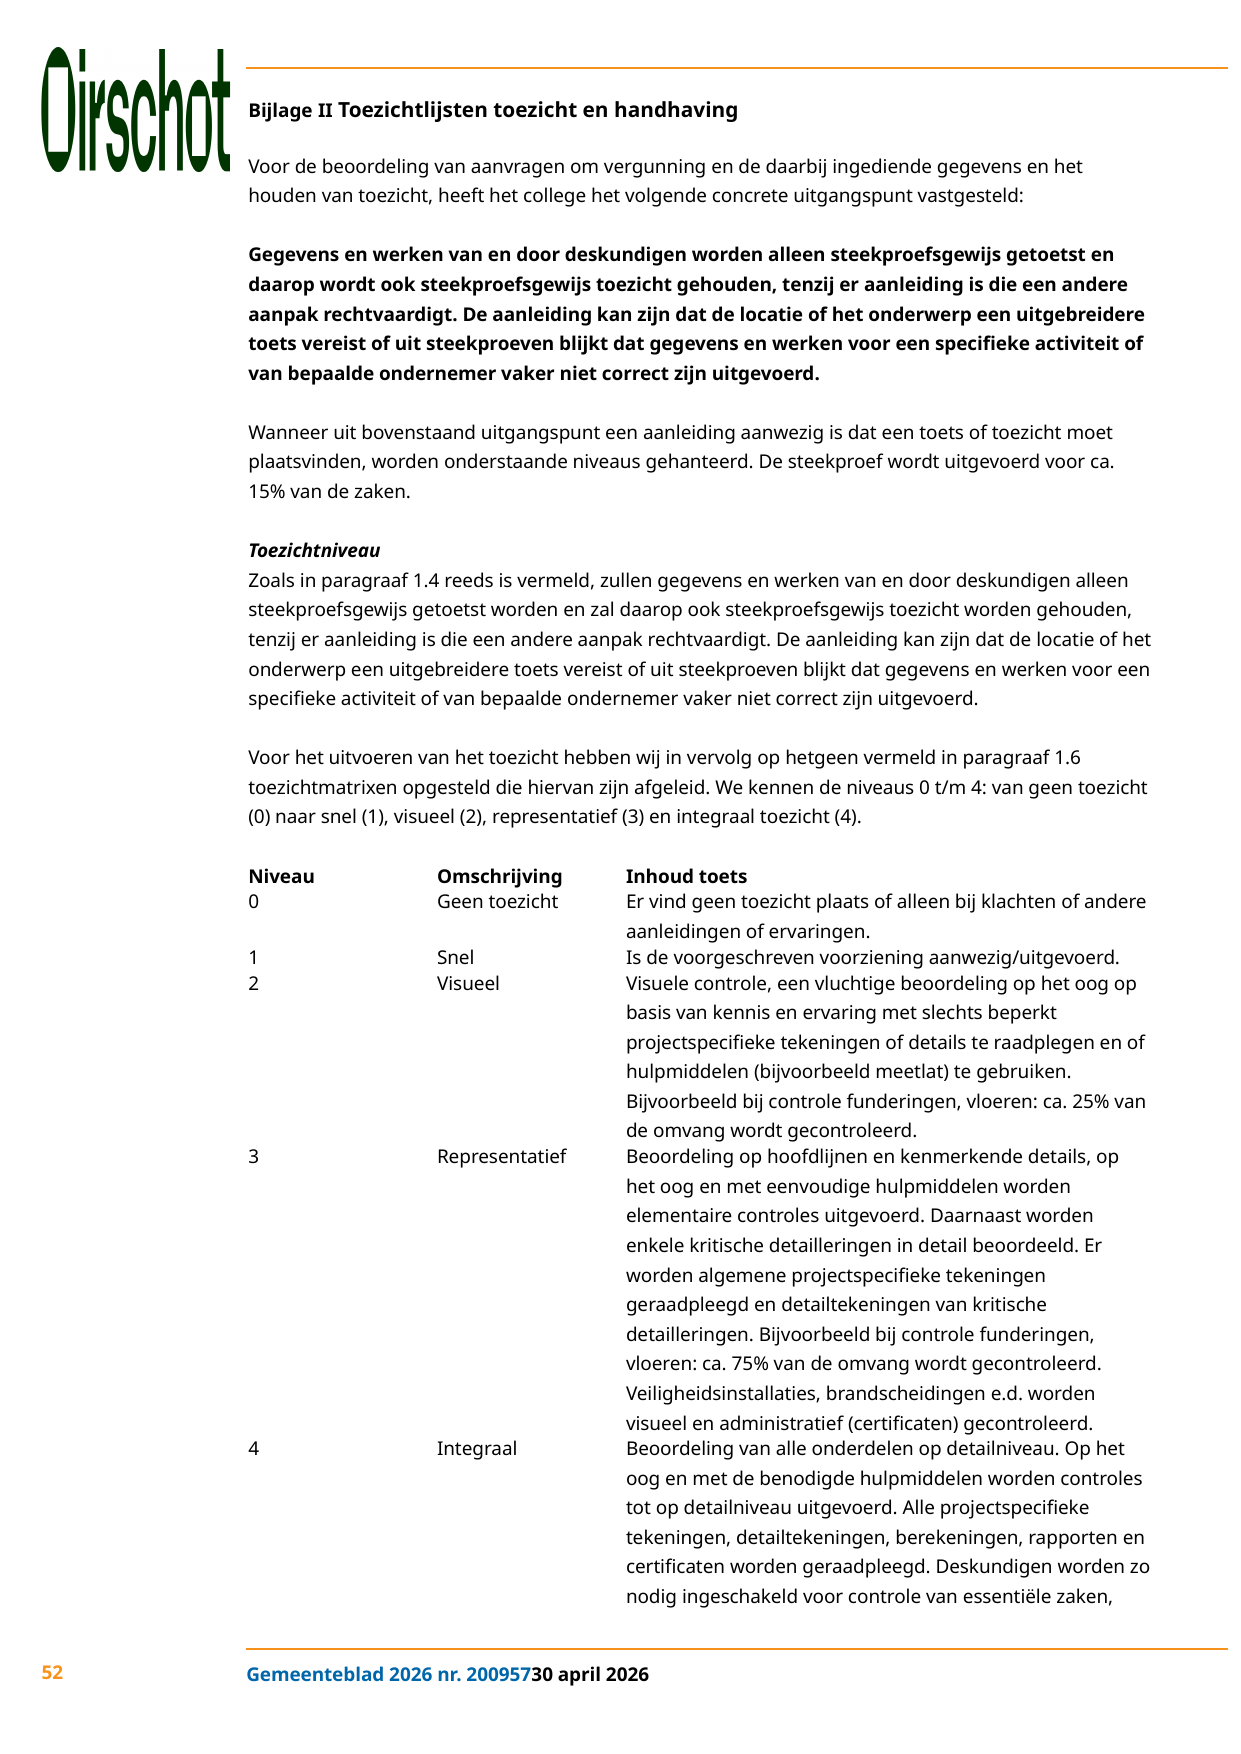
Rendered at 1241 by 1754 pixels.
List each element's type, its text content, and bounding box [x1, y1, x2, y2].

table_header Inhoud toets [626, 863, 1152, 889]
table_cell Integraal [437, 1435, 626, 1609]
table_cell Visuele controle, een vluchtige beoordeling op het oog op basis van kennis en ervaring met slechts beperkt projectspecifieke tekeningen of details te raadplegen en of hulpmiddelen (bijvoorbeeld meetlat) te gebruiken. Bijvoorbeeld bij controle funderingen, vloeren: ca. 25% van de omvang wordt gecontroleerd. [626, 970, 1152, 1143]
table_cell Snel [437, 944, 626, 970]
text Voor de beoordeling van aanvragen om vergunning en de daarbij ingediende gegevens en het houden van toezicht, heeft het college het volgende concrete uitgangspunt vastgesteld: [248, 153, 1152, 208]
table_cell 3 [248, 1144, 437, 1435]
table_cell Beoordeling op hoofdlijnen en kenmerkende details, op het oog en met eenvoudige hulpmiddelen worden elementaire controles uitgevoerd. Daarnaast worden enkele kritische detailleringen in detail beoordeeld. Er worden algemene projectspecifieke tekeningen geraadpleegd en detailtekeningen van kritische detailleringen. Bijvoorbeeld bij controle funderingen, vloeren: ca. 75% van de omvang wordt gecontroleerd. Veiligheidsinstallaties, brandscheidingen e.d. worden visueel en administratief (certificaten) gecontroleerd. [626, 1144, 1152, 1435]
text Bijlage II Toezichtlijsten toezicht en handhaving [248, 95, 1152, 123]
table_cell Is de voorgeschreven voorziening aanwezig/uitgevoerd. [626, 944, 1152, 970]
table_cell Visueel [437, 970, 626, 1143]
table_header Omschrijving [437, 863, 626, 889]
text Gegevens en werken van en door deskundigen worden alleen steekproefsgewijs getoetst en daarop wordt ook steekproefsgewijs toezicht gehouden, tenzij er aanleiding is die een andere aanpak rechtvaardigt. De aanleiding kan zijn dat de locatie of het onderwerp een uitgebreidere toets vereist of uit steekproeven blijkt dat gegevens en werken voor een specifieke activiteit of van bepaalde ondernemer vaker niet correct zijn uitgevoerd. [248, 242, 1152, 386]
table_cell Er vind geen toezicht plaats of alleen bij klachten of andere aanleidingen of ervaringen. [626, 889, 1152, 944]
text Toezichtniveau [248, 537, 1152, 563]
text Voor het uitvoeren van het toezicht hebben wij in vervolg op hetgeen vermeld in paragraaf 1.6 toezichtmatrixen opgesteld die hiervan zijn afgeleid. We kennen de niveaus 0 t/m 4: van geen toezicht (0) naar snel (1), visueel (2), representatief (3) en integraal toezicht (4). [248, 744, 1152, 829]
text Wanneer uit bovenstaand uitgangspunt een aanleiding aanwezig is dat een toets of toezicht moet plaatsvinden, worden onderstaande niveaus gehanteerd. De steekproef wordt uitgevoerd voor ca. 15% van de zaken. [248, 419, 1152, 504]
table_cell 1 [248, 944, 437, 970]
table_cell 0 [248, 889, 437, 944]
table_cell Geen toezicht [437, 889, 626, 944]
table_cell 4 [248, 1435, 437, 1609]
table_header Niveau [248, 863, 437, 889]
table_cell 2 [248, 970, 437, 1143]
table_cell Representatief [437, 1144, 626, 1435]
table_cell Beoordeling van alle onderdelen op detailniveau. Op het oog en met de benodigde hulpmiddelen worden controles tot op detailniveau uitgevoerd. Alle projectspecifieke tekeningen, detailtekeningen, berekeningen, rapporten en certificaten worden geraadpleegd. Deskundigen worden zo nodig ingeschakeld voor controle van essentiële zaken, [626, 1435, 1152, 1609]
text Zoals in paragraaf 1.4 reeds is vermeld, zullen gegevens en werken van en door deskundigen alleen steekproefsgewijs getoetst worden en zal daarop ook steekproefsgewijs toezicht worden gehouden, tenzij er aanleiding is die een andere aanpak rechtvaardigt. De aanleiding kan zijn dat de locatie of het onderwerp een uitgebreidere toets vereist of uit steekproeven blijkt dat gegevens en werken voor een specifieke activiteit of van bepaalde ondernemer vaker niet correct zijn uitgevoerd. [248, 567, 1152, 711]
picture [41, 47, 231, 172]
